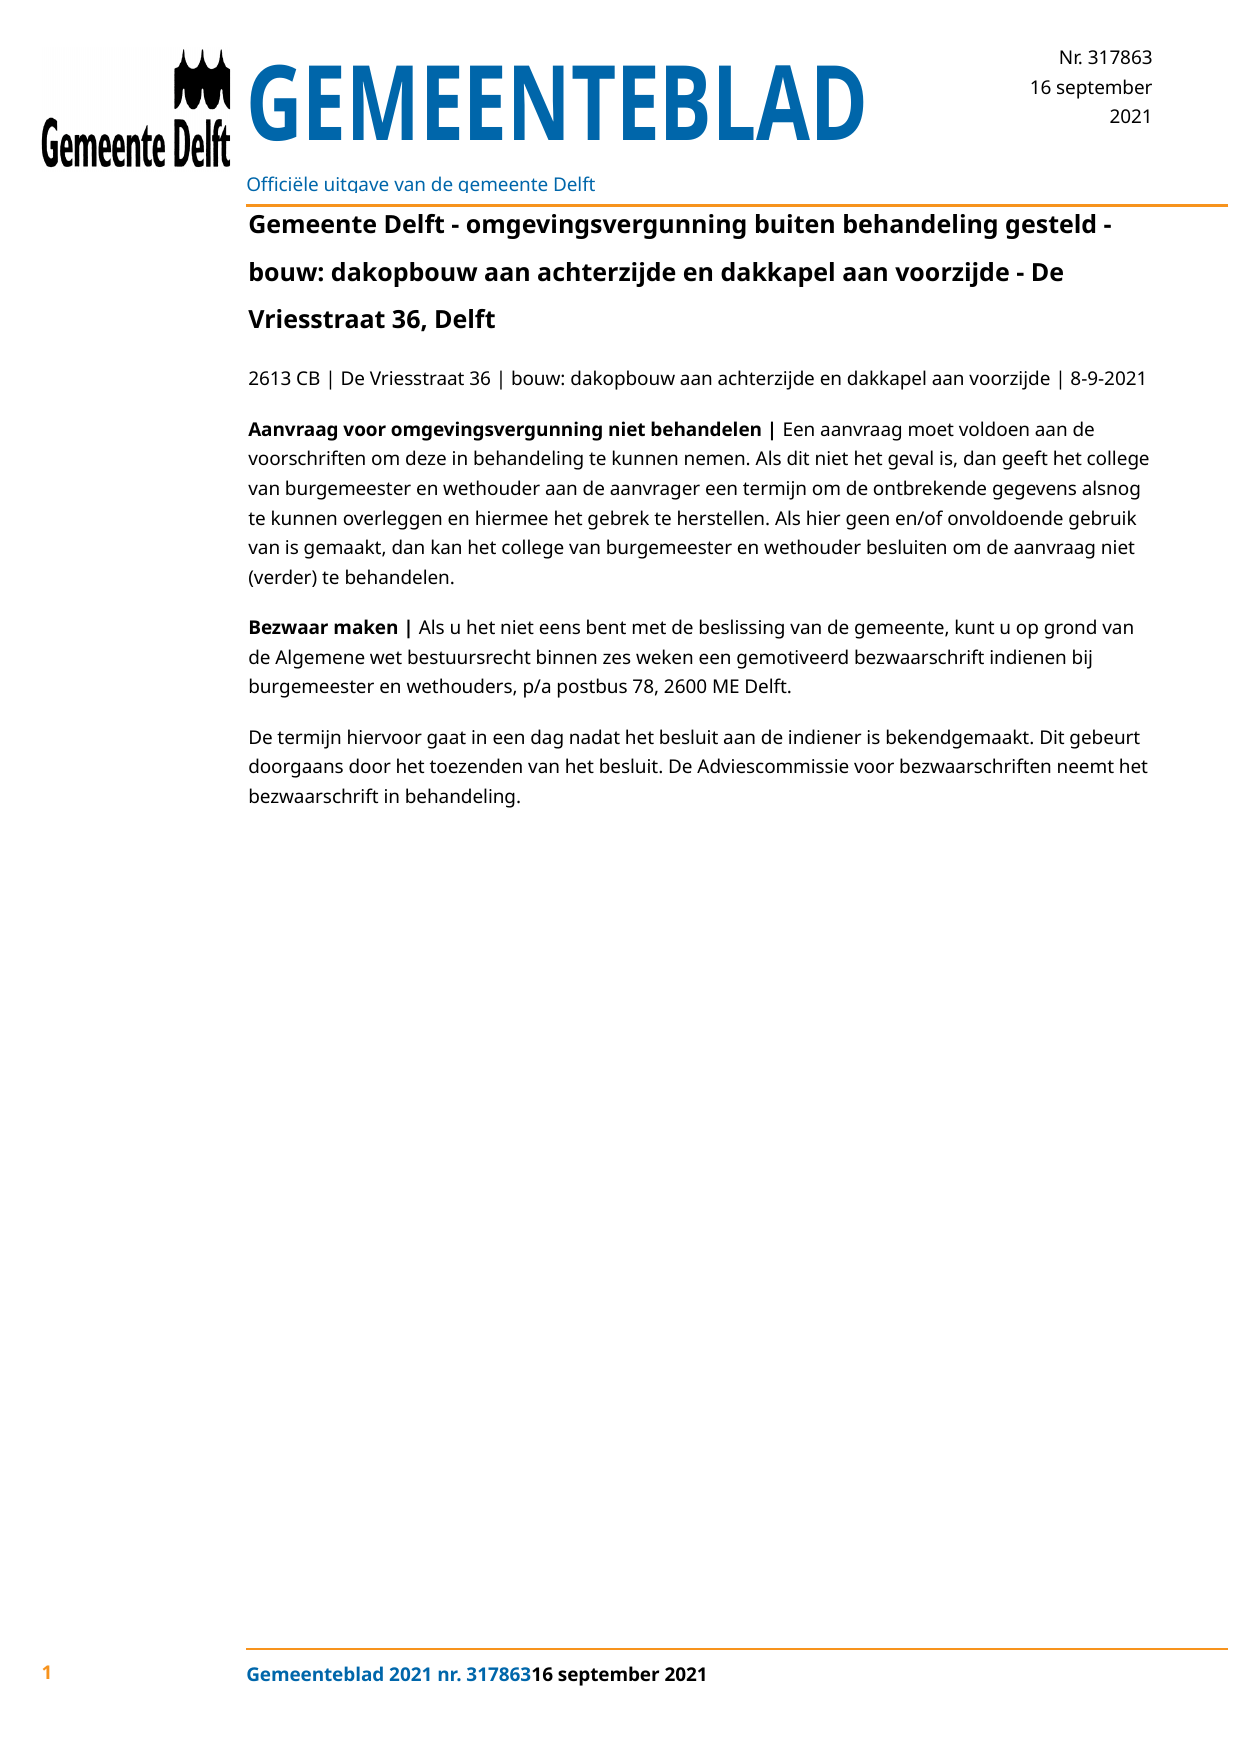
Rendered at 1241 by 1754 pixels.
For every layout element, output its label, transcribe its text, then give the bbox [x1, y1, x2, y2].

text 2613 CB | De Vriesstraat 36 | bouw: dakopbouw aan achterzijde en dakkapel aan voorzijde | 8-9-2021 [248, 366, 1152, 391]
picture [41, 47, 231, 172]
text Aanvraag voor omgevingsvergunning niet behandelen | Een aanvraag moet voldoen aan de voorschriften om deze in behandeling te kunnen nemen. Als dit niet het geval is, dan geeft het college van burgemeester en wethouder aan de aanvrager een termijn om de ontbrekende gegevens alsnog te kunnen overleggen en hiermee het gebrek te herstellen. Als hier geen en/of onvoldoende gebruik van is gemaakt, dan kan het college van burgemeester en wethouder besluiten om de aanvraag niet (verder) te behandelen. [248, 416, 1152, 589]
text De termijn hiervoor gaat in een dag nadat het besluit aan de indiener is bekendgemaakt. Dit gebeurt doorgaans door het toezenden van het besluit. De Adviescommissie voor bezwaarschriften neemt het bezwaarschrift in behandeling. [248, 724, 1152, 809]
text Gemeente Delft - omgevingsvergunning buiten behandeling gesteld - bouw: dakopbouw aan achterzijde en dakkapel aan voorzijde - De Vriesstraat 36, Delft [248, 207, 1152, 336]
text Bezwaar maken | Als u het niet eens bent met de beslissing van de gemeente, kunt u op grond van de Algemene wet bestuursrecht binnen zes weken een gemotiveerd bezwaarschrift indienen bij burgemeester en wethouders, p/a postbus 78, 2600 ME Delft. [248, 614, 1152, 699]
